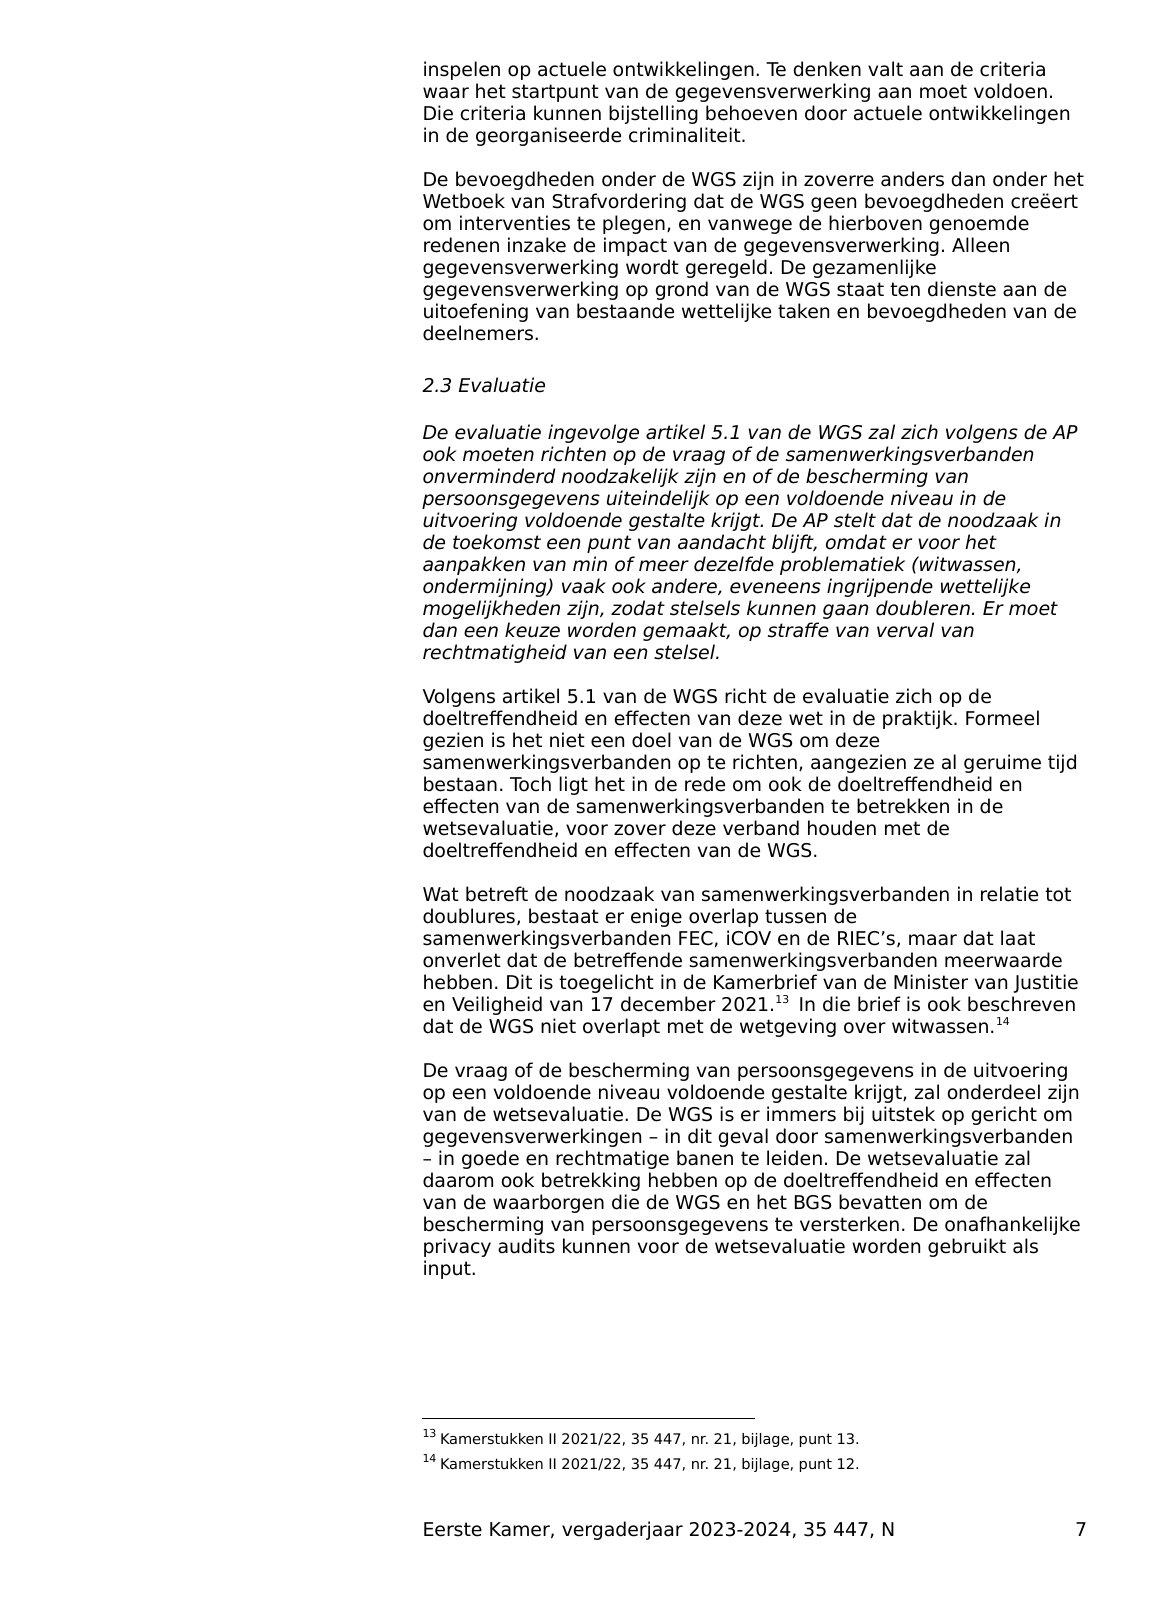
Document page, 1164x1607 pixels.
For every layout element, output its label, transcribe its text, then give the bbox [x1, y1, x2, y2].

text inspelen op actuele ontwikkelingen. Te denken valt aan de criteria waar het startpunt van de gegevensverwerking aan moet voldoen. Die criteria kunnen bijstelling behoeven door actuele ontwikkelingen in de georganiseerde criminaliteit. [422, 59, 1087, 147]
text Kamerstukken II 2021/22, 35 447, nr. 21, bijlage, punt 13. [422, 1427, 1087, 1449]
text Wat betreft de noodzaak van samenwerkingsverbanden in relatie tot doublures, bestaat er enige overlap tussen de samenwerkingsverbanden FEC, iCOV en de RIEC’s, maar dat laat onverlet dat de betreffende samenwerkingsverbanden meerwaarde hebben. Dit is toegelicht in de Kamerbrief van de Minister van Justitie en Veiligheid van 17 december 2021. In die brief is ook beschreven dat de WGS niet overlapt met de wetgeving over witwassen. [422, 884, 1087, 1038]
subtitle 2.3 Evaluatie [422, 375, 1087, 397]
text De evaluatie ingevolge artikel 5.1 van de WGS zal zich volgens de AP ook moeten richten op de vraag of de samenwerkingsverbanden onverminderd noodzakelijk zijn en of de bescherming van persoonsgegevens uiteindelijk op een voldoende niveau in de uitvoering voldoende gestalte krijgt. De AP stelt dat de noodzaak in de toekomst een punt van aandacht blijft, omdat er voor het aanpakken van min of meer dezelfde problematiek (witwassen, ondermijning) vaak ook andere, eveneens ingrijpende wettelijke mogelijkheden zijn, zodat stelsels kunnen gaan doubleren. Er moet dan een keuze worden gemaakt, op straffe van verval van rechtmatigheid van een stelsel. [422, 422, 1087, 664]
text Kamerstukken II 2021/22, 35 447, nr. 21, bijlage, punt 12. [422, 1452, 1087, 1474]
text De bevoegdheden onder de WGS zijn in zoverre anders dan onder het Wetboek van Strafvordering dat de WGS geen bevoegdheden creëert om interventies te plegen, en vanwege de hierboven genoemde redenen inzake de impact van de gegevensverwerking. Alleen gegevensverwerking wordt geregeld. De gezamenlijke gegevensverwerking op grond van de WGS staat ten dienste aan de uitoefening van bestaande wettelijke taken en bevoegdheden van de deelnemers. [422, 169, 1087, 345]
text Volgens artikel 5.1 van de WGS richt de evaluatie zich op de doeltreffendheid en effecten van deze wet in de praktijk. Formeel gezien is het niet een doel van de WGS om deze samenwerkingsverbanden op te richten, aangezien ze al geruime tijd bestaan. Toch ligt het in de rede om ook de doeltreffendheid en effecten van de samenwerkingsverbanden te betrekken in de wetsevaluatie, voor zover deze verband houden met de doeltreffendheid en effecten van de WGS. [422, 686, 1087, 862]
text De vraag of de bescherming van persoonsgegevens in de uitvoering op een voldoende niveau voldoende gestalte krijgt, zal onderdeel zijn van de wetsevaluatie. De WGS is er immers bij uitstek op gericht om gegevensverwerkingen – in dit geval door samenwerkingsverbanden – in goede en rechtmatige banen te leiden. De wetsevaluatie zal daarom ook betrekking hebben op de doeltreffendheid en effecten van de waarborgen die de WGS en het BGS bevatten om de bescherming van persoonsgegevens te versterken. De onafhankelijke privacy audits kunnen voor de wetsevaluatie worden gebruikt als input. [422, 1060, 1087, 1280]
